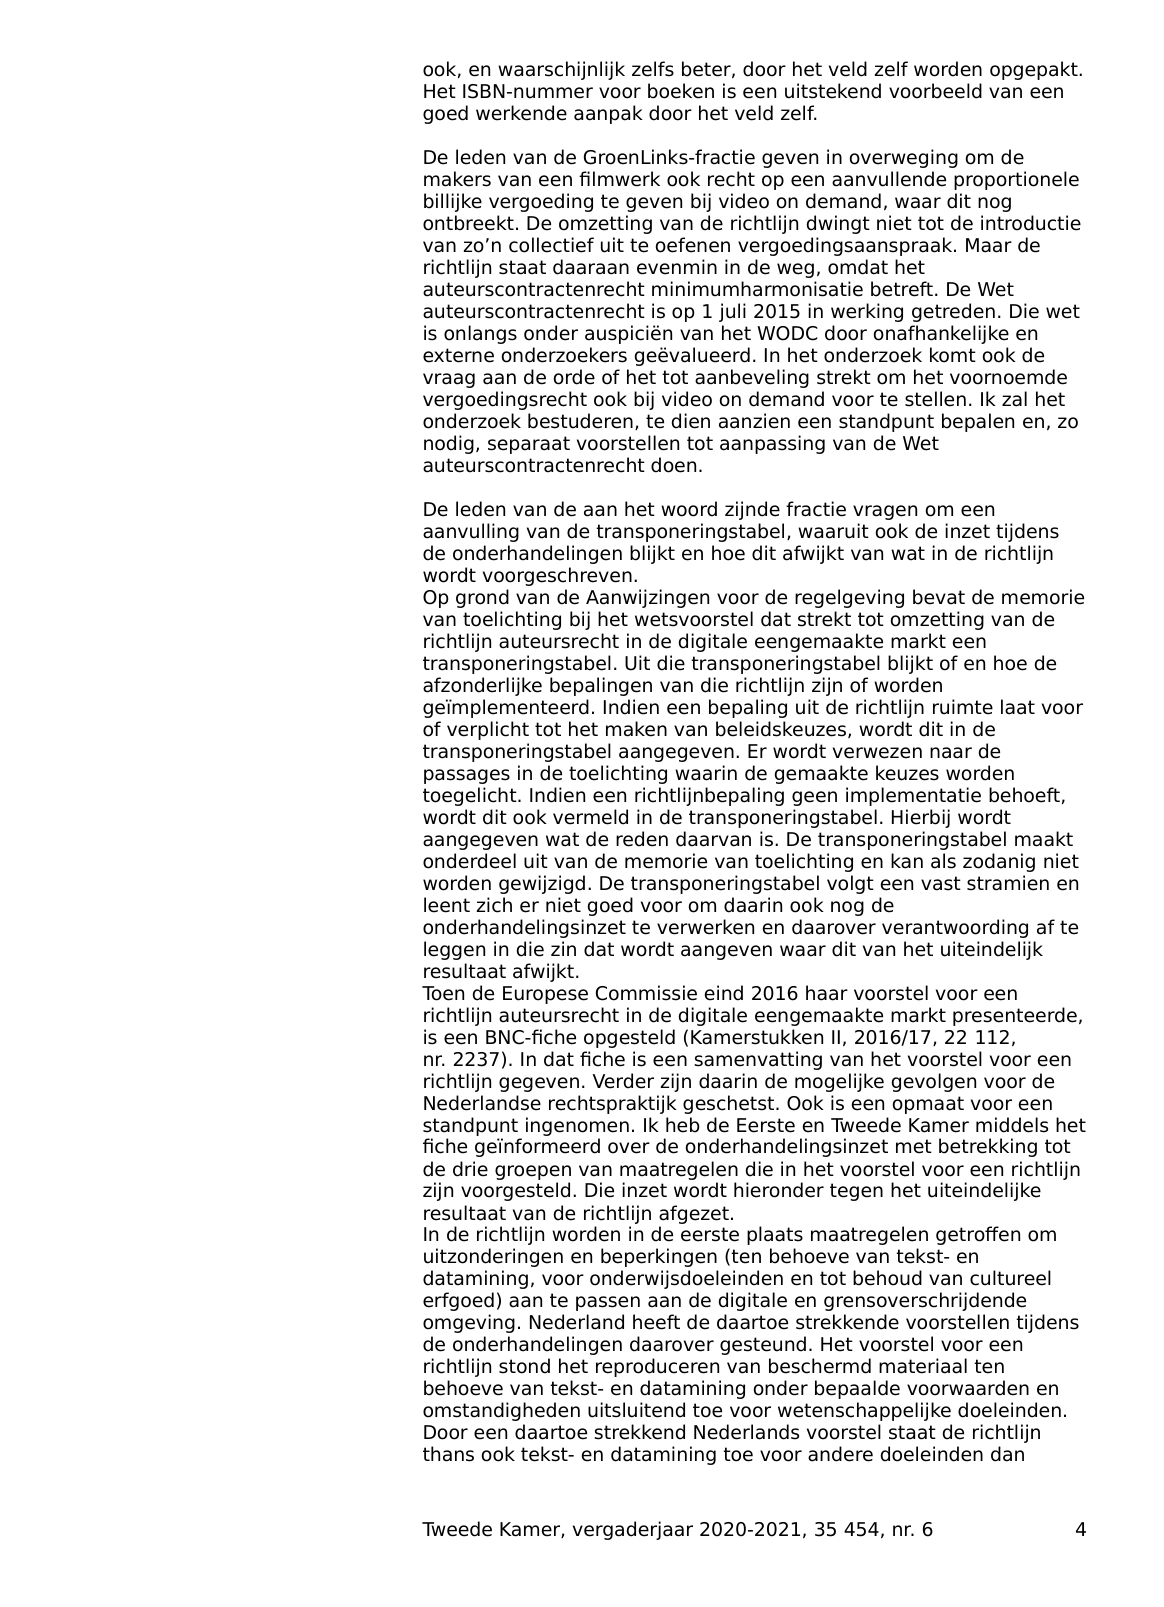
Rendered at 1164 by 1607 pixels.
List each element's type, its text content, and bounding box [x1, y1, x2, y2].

text Toen de Europese Commissie eind 2016 haar voorstel voor een richtlijn auteursrecht in de digitale eengemaakte markt presenteerde, is een BNC-fiche opgesteld (Kamerstukken II, 2016/17, 22 112, nr. 2237). In dat fiche is een samenvatting van het voorstel voor een richtlijn gegeven. Verder zijn daarin de mogelijke gevolgen voor de Nederlandse rechtspraktijk geschetst. Ook is een opmaat voor een standpunt ingenomen. Ik heb de Eerste en Tweede Kamer middels het fiche geïnformeerd over de onderhandelingsinzet met betrekking tot de drie groepen van maatregelen die in het voorstel voor een richtlijn zijn voorgesteld. Die inzet wordt hieronder tegen het uiteindelijke resultaat van de richtlijn afgezet. [422, 983, 1087, 1224]
text Op grond van de Aanwijzingen voor de regelgeving bevat de memorie van toelichting bij het wetsvoorstel dat strekt tot omzetting van de richtlijn auteursrecht in de digitale eengemaakte markt een transponeringstabel. Uit die transponeringstabel blijkt of en hoe de afzonderlijke bepalingen van die richtlijn zijn of worden geïmplementeerd. Indien een bepaling uit de richtlijn ruimte laat voor of verplicht tot het maken van beleidskeuzes, wordt dit in de transponeringstabel aangegeven. Er wordt verwezen naar de passages in de toelichting waarin de gemaakte keuzes worden toegelicht. Indien een richtlijnbepaling geen implementatie behoeft, wordt dit ook vermeld in de transponeringstabel. Hierbij wordt aangegeven wat de reden daarvan is. De transponeringstabel maakt onderdeel uit van de memorie van toelichting en kan als zodanig niet worden gewijzigd. De transponeringstabel volgt een vast stramien en leent zich er niet goed voor om daarin ook nog de onderhandelingsinzet te verwerken en daarover verantwoording af te leggen in die zin dat wordt aangeven waar dit van het uiteindelijk resultaat afwijkt. [422, 587, 1087, 983]
text ook, en waarschijnlijk zelfs beter, door het veld zelf worden opgepakt. Het ISBN-nummer voor boeken is een uitstekend voorbeeld van een goed werkende aanpak door het veld zelf. [422, 59, 1087, 125]
text De leden van de GroenLinks-fractie geven in overweging om de makers van een filmwerk ook recht op een aanvullende proportionele billijke vergoeding te geven bij video on demand, waar dit nog ontbreekt. De omzetting van de richtlijn dwingt niet tot de introductie van zo’n collectief uit te oefenen vergoedingsaanspraak. Maar de richtlijn staat daaraan evenmin in de weg, omdat het auteurscontractenrecht minimumharmonisatie betreft. De Wet auteurscontractenrecht is op 1 juli 2015 in werking getreden. Die wet is onlangs onder auspiciën van het WODC door onafhankelijke en externe onderzoekers geëvalueerd. In het onderzoek komt ook de vraag aan de orde of het tot aanbeveling strekt om het voornoemde vergoedingsrecht ook bij video on demand voor te stellen. Ik zal het onderzoek bestuderen, te dien aanzien een standpunt bepalen en, zo nodig, separaat voorstellen tot aanpassing van de Wet auteurscontractenrecht doen. [422, 147, 1087, 477]
text De leden van de aan het woord zijnde fractie vragen om een aanvulling van de transponeringstabel, waaruit ook de inzet tijdens de onderhandelingen blijkt en hoe dit afwijkt van wat in de richtlijn wordt voorgeschreven. [422, 499, 1087, 587]
text In de richtlijn worden in de eerste plaats maatregelen getroffen om uitzonderingen en beperkingen (ten behoeve van tekst- en datamining, voor onderwijsdoeleinden en tot behoud van cultureel erfgoed) aan te passen aan de digitale en grensoverschrijdende omgeving. Nederland heeft de daartoe strekkende voorstellen tijdens de onderhandelingen daarover gesteund. Het voorstel voor een richtlijn stond het reproduceren van beschermd materiaal ten behoeve van tekst- en datamining onder bepaalde voorwaarden en omstandigheden uitsluitend toe voor wetenschappelijke doeleinden. Door een daartoe strekkend Nederlands voorstel staat de richtlijn thans ook tekst- en datamining toe voor andere doeleinden dan [422, 1224, 1087, 1466]
